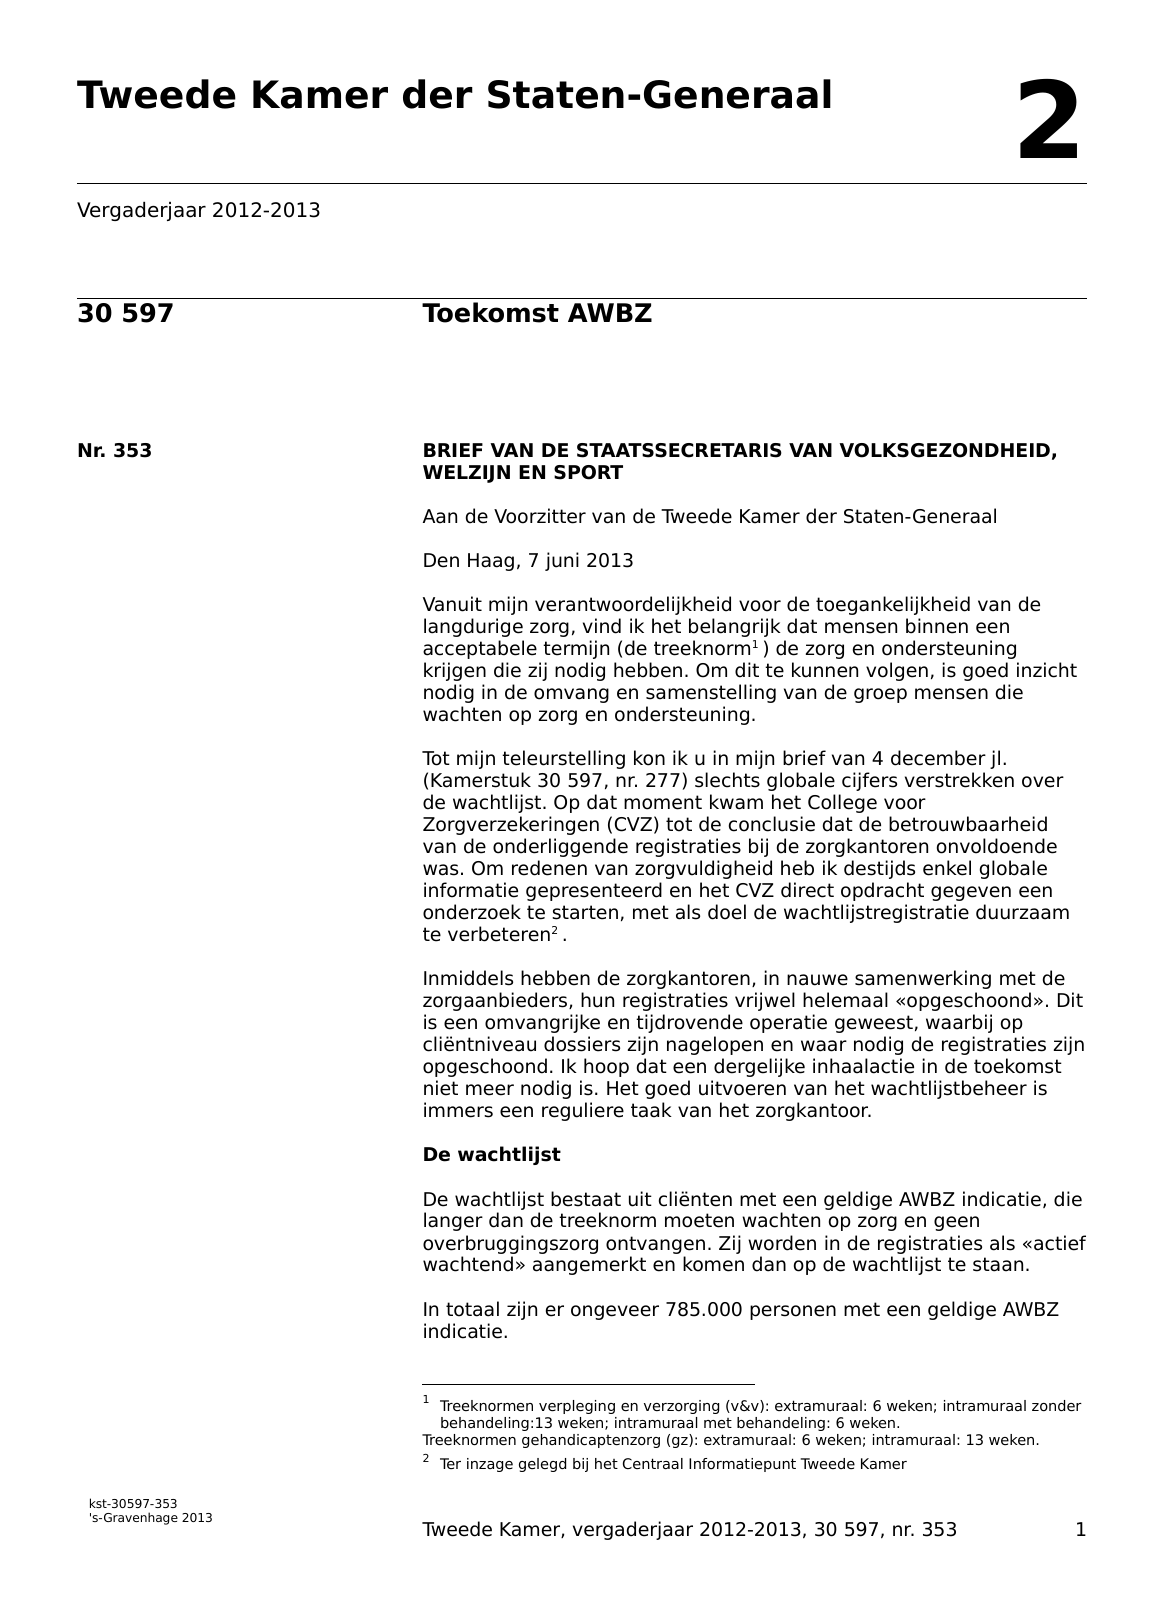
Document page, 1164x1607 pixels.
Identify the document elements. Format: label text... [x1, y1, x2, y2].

text Tot mijn teleurstelling kon ik u in mijn brief van 4 december jl. (Kamerstuk 30 597, nr. 277) slechts globale cijfers verstrekken over de wachtlijst. Op dat moment kwam het College voor Zorgverzekeringen (CVZ) tot de conclusie dat de betrouwbaarheid van de onderliggende registraties bij de zorgkantoren onvoldoende was. Om redenen van zorgvuldigheid heb ik destijds enkel globale informatie gepresenteerd en het CVZ direct opdracht gegeven een onderzoek te starten, met als doel de wachtlijstregistratie duurzaam te verbeteren. [422, 748, 1087, 946]
text Treeknormen verpleging en verzorging (v&v): extramuraal: 6 weken; intramuraal zonder behandeling:13 weken; intramuraal met behandeling: 6 weken. [422, 1393, 1087, 1432]
subtitle Nr. 353 BRIEF VAN DE STAATSSECRETARIS VAN VOLKSGEZONDHEID, WELZIJN EN SPORT [77, 440, 1087, 484]
text 's-Gravenhage 2013 [88, 1511, 323, 1525]
text Den Haag, 7 juni 2013 [422, 550, 1087, 572]
text Vanuit mijn verantwoordelijkheid voor de toegankelijkheid van de langdurige zorg, vind ik het belangrijk dat mensen binnen een acceptabele termijn (de treeknorm) de zorg en ondersteuning krijgen die zij nodig hebben. Om dit te kunnen volgen, is goed inzicht nodig in de omvang en samenstelling van de groep mensen die wachten op zorg en ondersteuning. [422, 594, 1087, 726]
text De wachtlijst bestaat uit cliënten met een geldige AWBZ indicatie, die langer dan de treeknorm moeten wachten op zorg en geen overbruggingszorg ontvangen. Zij worden in de registraties als «actief wachtend» aangemerkt en komen dan op de wachtlijst te staan. [422, 1188, 1087, 1276]
table_header Tweede Kamer der Staten-Generaal [77, 59, 886, 183]
text Aan de Voorzitter van de Tweede Kamer der Staten-Generaal [422, 506, 1087, 528]
text In totaal zijn er ongeveer 785.000 personen met een geldige AWBZ indicatie. [422, 1298, 1087, 1342]
text Treeknormen gehandicaptenzorg (gz): extramuraal: 6 weken; intramuraal: 13 weken. [422, 1432, 1087, 1449]
text Inmiddels hebben de zorgkantoren, in nauwe samenwerking met de zorgaanbieders, hun registraties vrijwel helemaal «opgeschoond». Dit is een omvangrijke en tijdrovende operatie geweest, waarbij op cliëntniveau dossiers zijn nagelopen en waar nodig de registraties zijn opgeschoond. Ik hoop dat een dergelijke inhaalactie in de toekomst niet meer nodig is. Het goed uitvoeren van het wachtlijstbeheer is immers een reguliere taak van het zorgkantoor. [422, 968, 1087, 1122]
table_header 2 [886, 59, 1087, 183]
subtitle 30 597 Toekomst AWBZ [77, 299, 1087, 329]
subtitle De wachtlijst [422, 1144, 1087, 1166]
text kst-30597-353 [88, 1497, 323, 1511]
text Ter inzage gelegd bij het Centraal Informatiepunt Tweede Kamer [422, 1452, 1087, 1474]
table_cell Vergaderjaar 2012-2013 [77, 184, 1087, 298]
